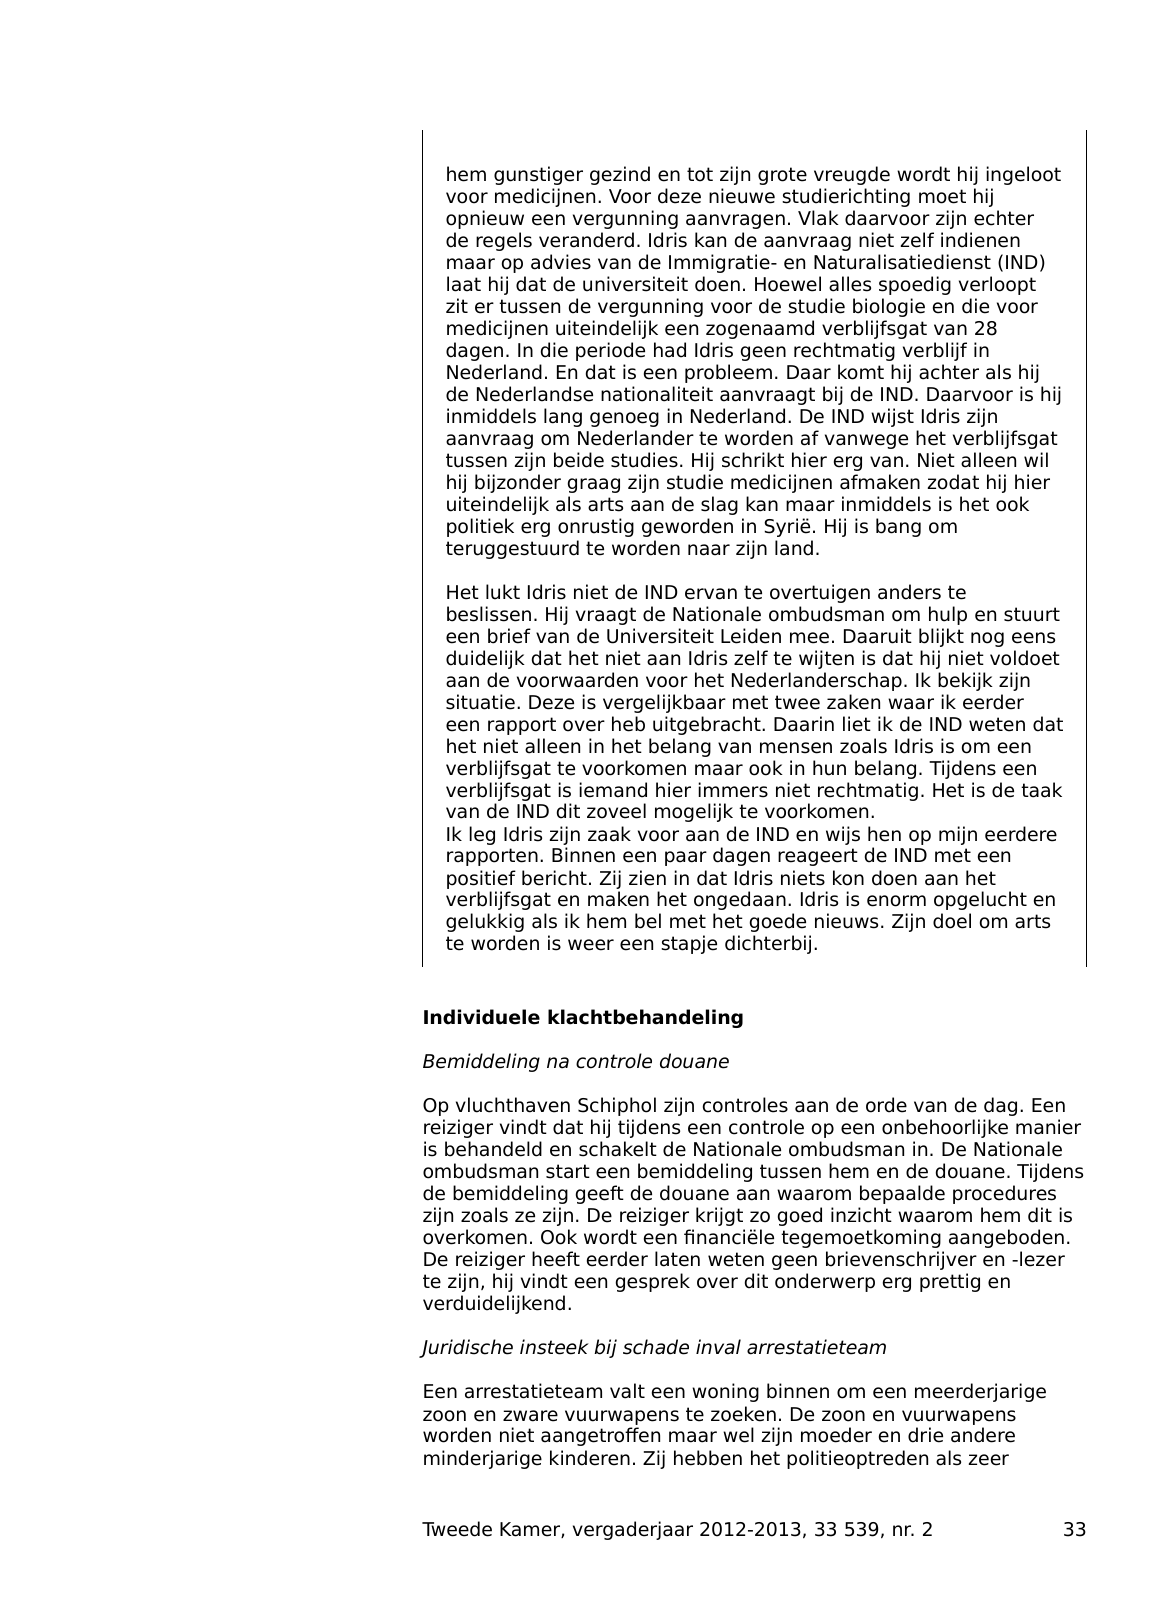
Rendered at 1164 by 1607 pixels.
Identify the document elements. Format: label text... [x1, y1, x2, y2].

subtitle Bemiddeling na controle douane [422, 1051, 1087, 1073]
text Op vluchthaven Schiphol zijn controles aan de orde van de dag. Een reiziger vindt dat hij tijdens een controle op een onbehoorlijke manier is behandeld en schakelt de Nationale ombudsman in. De Nationale ombudsman start een bemiddeling tussen hem en de douane. Tijdens de bemiddeling geeft de douane aan waarom bepaalde procedures zijn zoals ze zijn. De reiziger krijgt zo goed inzicht waarom hem dit is overkomen. Ook wordt een financiële tegemoetkoming aangeboden. De reiziger heeft eerder laten weten geen brievenschrijver en -lezer te zijn, hij vindt een gesprek over dit onderwerp erg prettig en verduidelijkend. [422, 1095, 1087, 1315]
table_header hem gunstiger gezind en tot zijn grote vreugde wordt hij ingeloot voor medicijnen. Voor deze nieuwe studierichting moet hij opnieuw een vergunning aanvragen. Vlak daarvoor zijn echter de regels veranderd. Idris kan de aanvraag niet zelf indienen maar op advies van de Immigratie- en Naturalisatiedienst (IND) laat hij dat de universiteit doen. Hoewel alles spoedig verloopt zit er tussen de vergunning voor de studie biologie en die voor medicijnen uiteindelijk een zogenaamd verblijfsgat van 28 dagen. In die periode had Idris geen rechtmatig verblijf in Nederland. En dat is een probleem. Daar komt hij achter als hij de Nederlandse nationaliteit aanvraagt bij de IND. Daarvoor is hij inmiddels lang genoeg in Nederland. De IND wijst Idris zijn aanvraag om Nederlander te worden af vanwege het verblijfsgat tussen zijn beide studies. Hij schrikt hier erg van. Niet alleen wil hij bijzonder graag zijn studie medicijnen afmaken zodat hij hier uiteindelijk als arts aan de slag kan maar inmiddels is het ook politiek erg onrustig geworden in Syrië. Hij is bang om teruggestuurd te worden naar zijn land. Het lukt Idris niet de IND ervan te overtuigen anders te beslissen. Hij vraagt de Nationale ombudsman om hulp en stuurt een brief van de Universiteit Leiden mee. Daaruit blijkt nog eens duidelijk dat het niet aan Idris zelf te wijten is dat hij niet voldoet aan de voorwaarden voor het Nederlanderschap. Ik bekijk zijn situatie. Deze is vergelijkbaar met twee zaken waar ik eerder een rapport over heb uitgebracht. Daarin liet ik de IND weten dat het niet alleen in het belang van mensen zoals Idris is om een verblijfsgat te voorkomen maar ook in hun belang. Tijdens een verblijfsgat is iemand hier immers niet rechtmatig. Het is de taak van de IND dit zoveel mogelijk te voorkomen. Ik leg Idris zijn zaak voor aan de IND en wijs hen op mijn eerdere rapporten. Binnen een paar dagen reageert de IND met een positief bericht. Zij zien in dat Idris niets kon doen aan het verblijfsgat en maken het ongedaan. Idris is enorm opgelucht en gelukkig als ik hem bel met het goede nieuws. Zijn doel om arts te worden is weer een stapje dichterbij. [423, 130, 1086, 967]
subtitle Individuele klachtbehandeling [422, 1007, 1087, 1029]
subtitle Juridische insteek bij schade inval arrestatieteam [422, 1337, 1087, 1359]
text Een arrestatieteam valt een woning binnen om een meerderjarige zoon en zware vuurwapens te zoeken. De zoon en vuurwapens worden niet aangetroffen maar wel zijn moeder en drie andere minderjarige kinderen. Zij hebben het politieoptreden als zeer [422, 1381, 1087, 1469]
